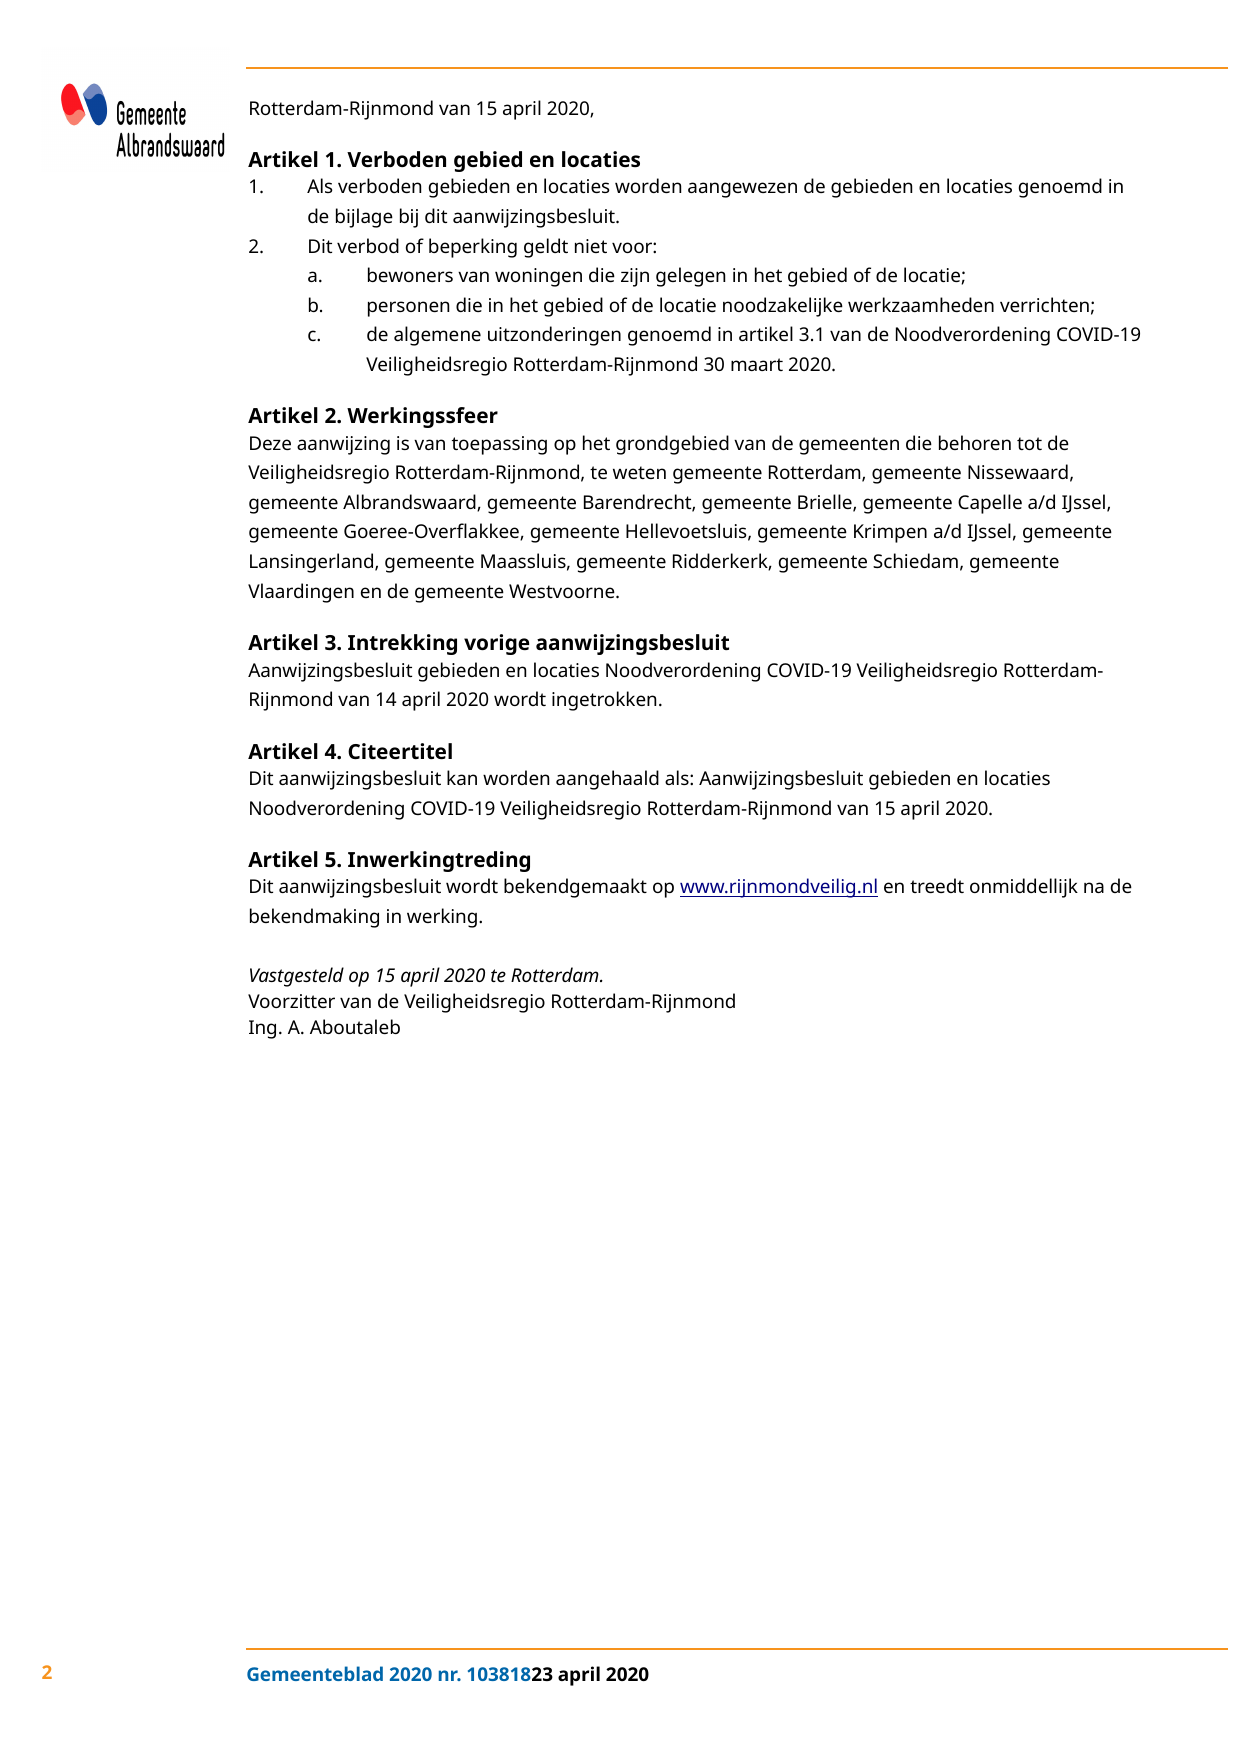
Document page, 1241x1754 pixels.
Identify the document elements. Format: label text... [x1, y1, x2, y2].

text Rotterdam-Rijnmond van 15 april 2020, [248, 95, 1152, 121]
text Artikel 3. Intrekking vorige aanwijzingsbesluit [248, 628, 1152, 657]
text Artikel 5. Inwerkingtreding [248, 845, 1152, 874]
text Aanwijzingsbesluit gebieden en locaties Noodverordening COVID-19 Veiligheidsregio Rotterdam-Rijnmond van 14 april 2020 wordt ingetrokken. [248, 657, 1152, 712]
text Artikel 2. Werkingssfeer [248, 402, 1152, 430]
list de algemene uitzonderingen genoemd in artikel 3.1 van de Noodverordening COVID-19 Veiligheidsregio Rotterdam-Rijnmond 30 maart 2020. [307, 322, 1152, 377]
text Deze aanwijzing is van toepassing op het grondgebied van de gemeenten die behoren tot de Veiligheidsregio Rotterdam-Rijnmond, te weten gemeente Rotterdam, gemeente Nissewaard, gemeente Albrandswaard, gemeente Barendrecht, gemeente Brielle, gemeente Capelle a/d IJssel, gemeente Goeree-Overflakkee, gemeente Hellevoetsluis, gemeente Krimpen a/d IJssel, gemeente Lansingerland, gemeente Maassluis, gemeente Ridderkerk, gemeente Schiedam, gemeente Vlaardingen en de gemeente Westvoorne. [248, 430, 1152, 604]
text Artikel 4. Citeertitel [248, 737, 1152, 765]
text Vastgesteld op 15 april 2020 te Rotterdam. [248, 962, 1152, 988]
text Artikel 1. Verboden gebied en locaties [248, 145, 1152, 174]
text Ing. A. Aboutaleb [248, 1014, 1152, 1039]
list Als verboden gebieden en locaties worden aangewezen de gebieden en locaties genoemd in de bijlage bij dit aanwijzingsbesluit. [248, 174, 1152, 229]
list Dit verbod of beperking geldt niet voor: [248, 233, 1152, 258]
list personen die in het gebied of de locatie noodzakelijke werkzaamheden verrichten; [307, 292, 1152, 318]
text Voorzitter van de Veiligheidsregio Rotterdam-Rijnmond [248, 988, 1152, 1014]
picture [41, 47, 231, 172]
text Dit aanwijzingsbesluit wordt bekendgemaakt op www.rijnmondveilig.nl en treedt onmiddellijk na de bekendmaking in werking. [248, 874, 1152, 929]
list bewoners van woningen die zijn gelegen in het gebied of de locatie; [307, 262, 1152, 288]
text Dit aanwijzingsbesluit kan worden aangehaald als: Aanwijzingsbesluit gebieden en locaties Noodverordening COVID-19 Veiligheidsregio Rotterdam-Rijnmond van 15 april 2020. [248, 765, 1152, 821]
